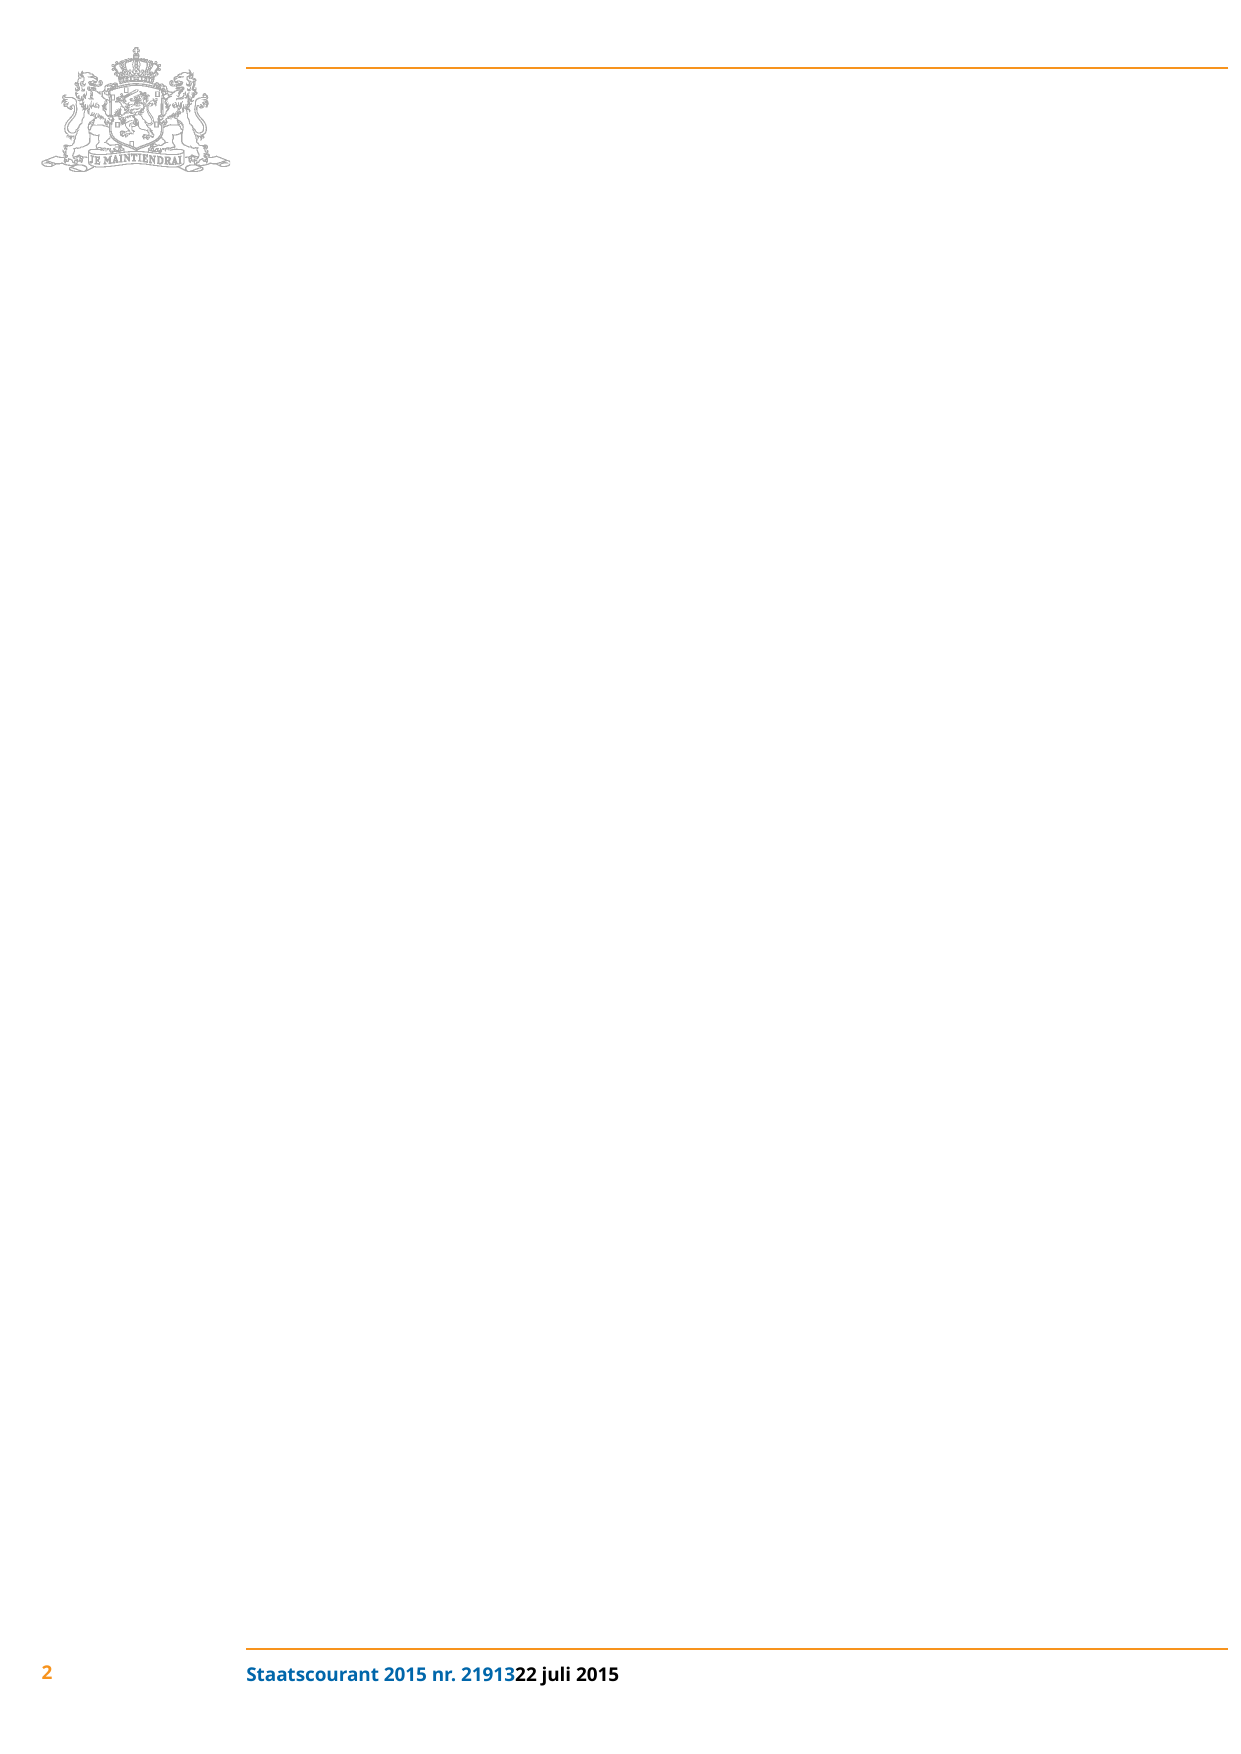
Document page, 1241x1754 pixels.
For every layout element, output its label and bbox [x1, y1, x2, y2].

picture [41, 47, 231, 172]
